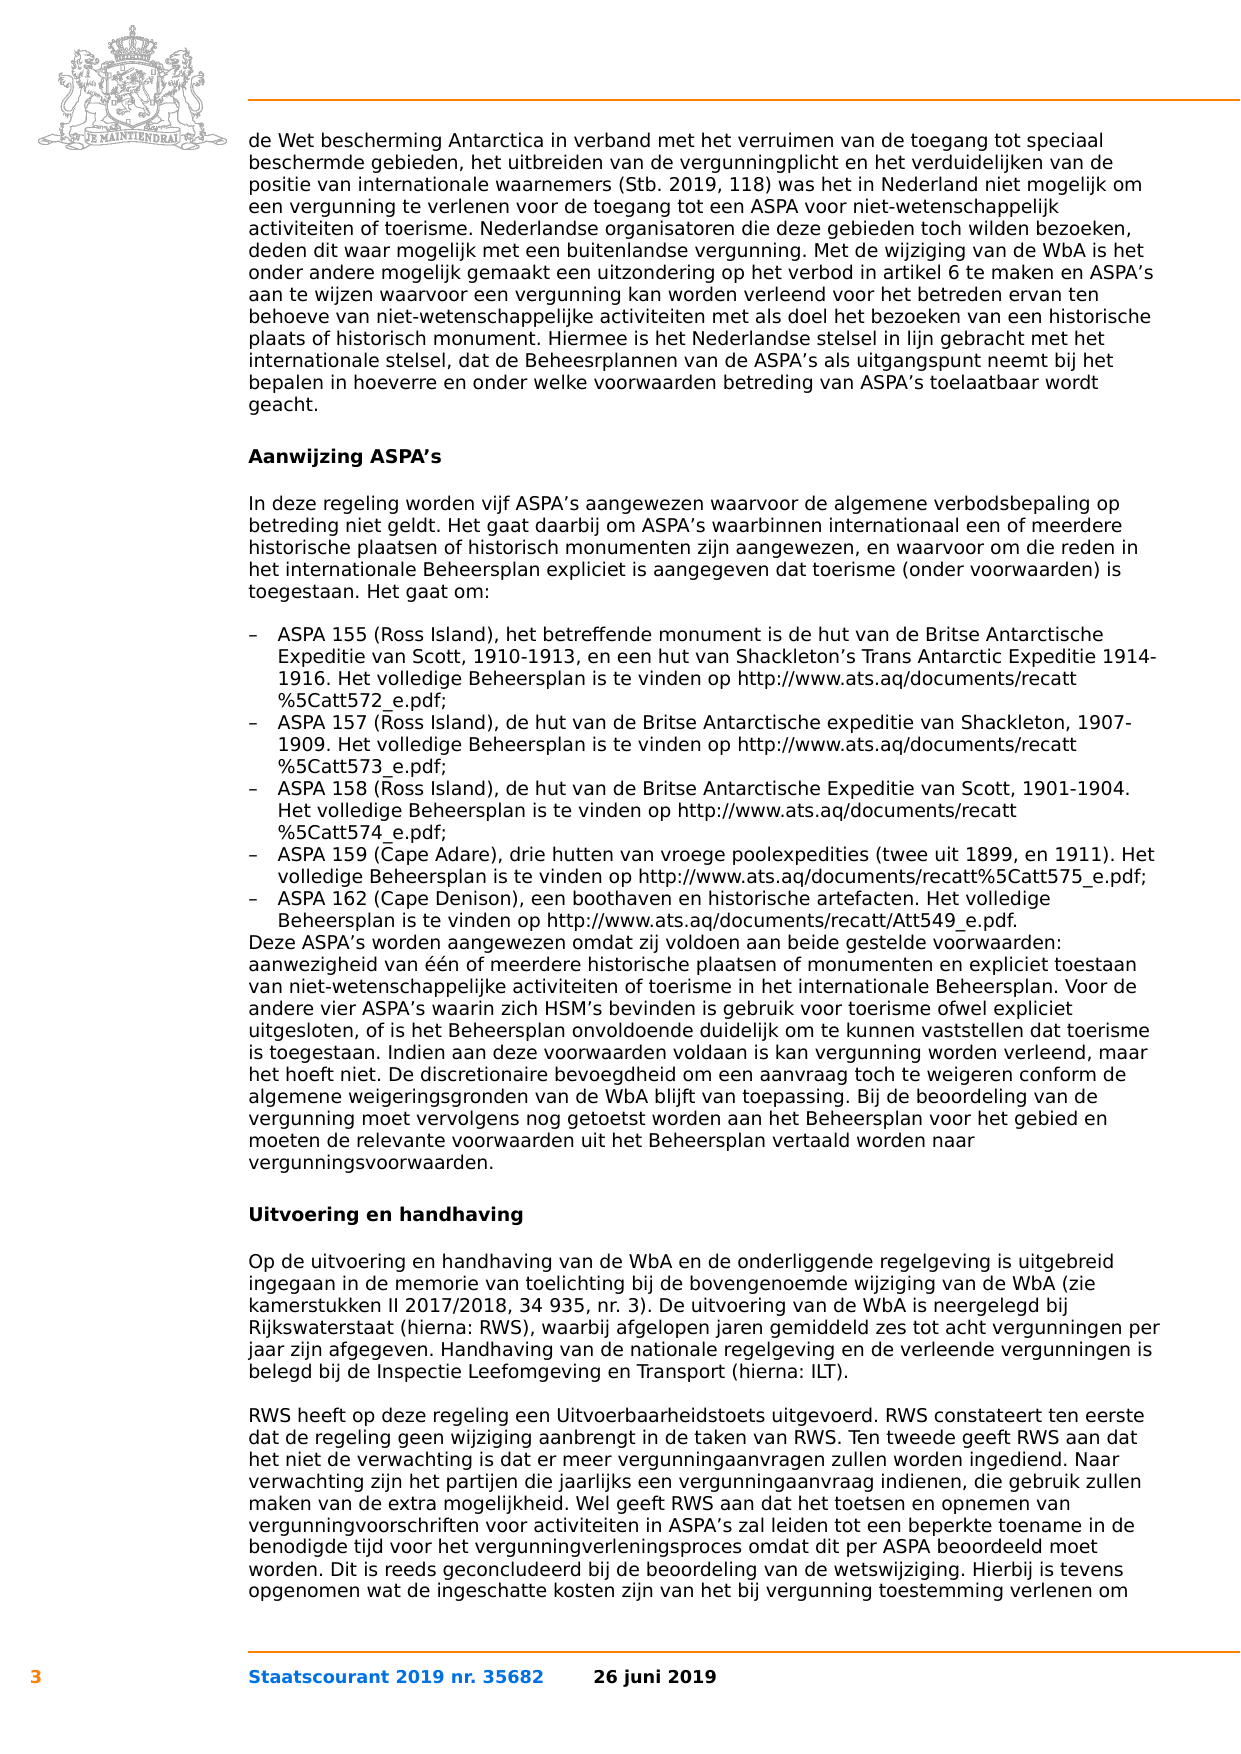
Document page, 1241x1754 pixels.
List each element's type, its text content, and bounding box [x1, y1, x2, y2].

subtitle Aanwijzing ASPA’s [248, 446, 1163, 468]
text de Wet bescherming Antarctica in verband met het verruimen van de toegang tot speciaal beschermde gebieden, het uitbreiden van de vergunningplicht en het verduidelijken van de positie van internationale waarnemers (Stb. 2019, 118) was het in Nederland niet mogelijk om een vergunning te verlenen voor de toegang tot een ASPA voor niet-wetenschappelijk activiteiten of toerisme. Nederlandse organisatoren die deze gebieden toch wilden bezoeken, deden dit waar mogelijk met een buitenlandse vergunning. Met de wijziging van de WbA is het onder andere mogelijk gemaakt een uitzondering op het verbod in artikel 6 te maken en ASPA’s aan te wijzen waarvoor een vergunning kan worden verleend voor het betreden ervan ten behoeve van niet-wetenschappelijke activiteiten met als doel het bezoeken van een historische plaats of historisch monument. Hiermee is het Nederlandse stelsel in lijn gebracht met het internationale stelsel, dat de Beheesrplannen van de ASPA’s als uitgangspunt neemt bij het bepalen in hoeverre en onder welke voorwaarden betreding van ASPA’s toelaatbaar wordt geacht. [248, 130, 1163, 416]
text – ASPA 155 (Ross Island), het betreffende monument is de hut van de Britse Antarctische Expeditie van Scott, 1910-1913, en een hut van Shackleton’s Trans Antarctic Expeditie 1914-1916. Het volledige Beheersplan is te vinden op http://www.ats.aq/documents/recatt%5Catt572_e.pdf; [248, 624, 1163, 712]
picture [38, 25, 227, 150]
text – ASPA 157 (Ross Island), de hut van de Britse Antarctische expeditie van Shackleton, 1907-1909. Het volledige Beheersplan is te vinden op http://www.ats.aq/documents/recatt%5Catt573_e.pdf; [248, 712, 1163, 778]
subtitle Uitvoering en handhaving [248, 1204, 1163, 1226]
text Deze ASPA’s worden aangewezen omdat zij voldoen aan beide gestelde voorwaarden: aanwezigheid van één of meerdere historische plaatsen of monumenten en expliciet toestaan van niet-wetenschappelijke activiteiten of toerisme in het internationale Beheersplan. Voor de andere vier ASPA’s waarin zich HSM’s bevinden is gebruik voor toerisme ofwel expliciet uitgesloten, of is het Beheersplan onvoldoende duidelijk om te kunnen vaststellen dat toerisme is toegestaan. Indien aan deze voorwaarden voldaan is kan vergunning worden verleend, maar het hoeft niet. De discretionaire bevoegdheid om een aanvraag toch te weigeren conform de algemene weigeringsgronden van de WbA blijft van toepassing. Bij de beoordeling van de vergunning moet vervolgens nog getoetst worden aan het Beheersplan voor het gebied en moeten de relevante voorwaarden uit het Beheersplan vertaald worden naar vergunningsvoorwaarden. [248, 932, 1163, 1174]
text RWS heeft op deze regeling een Uitvoerbaarheidstoets uitgevoerd. RWS constateert ten eerste dat de regeling geen wijziging aanbrengt in de taken van RWS. Ten tweede geeft RWS aan dat het niet de verwachting is dat er meer vergunningaanvragen zullen worden ingediend. Naar verwachting zijn het partijen die jaarlijks een vergunningaanvraag indienen, die gebruik zullen maken van de extra mogelijkheid. Wel geeft RWS aan dat het toetsen en opnemen van vergunningvoorschriften voor activiteiten in ASPA’s zal leiden tot een beperkte toename in de benodigde tijd voor het vergunningverleningsproces omdat dit per ASPA beoordeeld moet worden. Dit is reeds geconcludeerd bij de beoordeling van de wetswijziging. Hierbij is tevens opgenomen wat de ingeschatte kosten zijn van het bij vergunning toestemming verlenen om [248, 1404, 1163, 1602]
text – ASPA 159 (Cape Adare), drie hutten van vroege poolexpedities (twee uit 1899, en 1911). Het volledige Beheersplan is te vinden op http://www.ats.aq/documents/recatt%5Catt575_e.pdf; [248, 844, 1163, 888]
text Op de uitvoering en handhaving van de WbA en de onderliggende regelgeving is uitgebreid ingegaan in de memorie van toelichting bij de bovengenoemde wijziging van de WbA (zie kamerstukken II 2017/2018, 34 935, nr. 3). De uitvoering van de WbA is neergelegd bij Rijkswaterstaat (hierna: RWS), waarbij afgelopen jaren gemiddeld zes tot acht vergunningen per jaar zijn afgegeven. Handhaving van de nationale regelgeving en de verleende vergunningen is belegd bij de Inspectie Leefomgeving en Transport (hierna: ILT). [248, 1251, 1163, 1383]
text In deze regeling worden vijf ASPA’s aangewezen waarvoor de algemene verbodsbepaling op betreding niet geldt. Het gaat daarbij om ASPA’s waarbinnen internationaal een of meerdere historische plaatsen of historisch monumenten zijn aangewezen, en waarvoor om die reden in het internationale Beheersplan expliciet is aangegeven dat toerisme (onder voorwaarden) is toegestaan. Het gaat om: [248, 493, 1163, 602]
text – ASPA 162 (Cape Denison), een boothaven en historische artefacten. Het volledige Beheersplan is te vinden op http://www.ats.aq/documents/recatt/Att549_e.pdf. [248, 888, 1163, 932]
text – ASPA 158 (Ross Island), de hut van de Britse Antarctische Expeditie van Scott, 1901-1904. Het volledige Beheersplan is te vinden op http://www.ats.aq/documents/recatt%5Catt574_e.pdf; [248, 778, 1163, 844]
